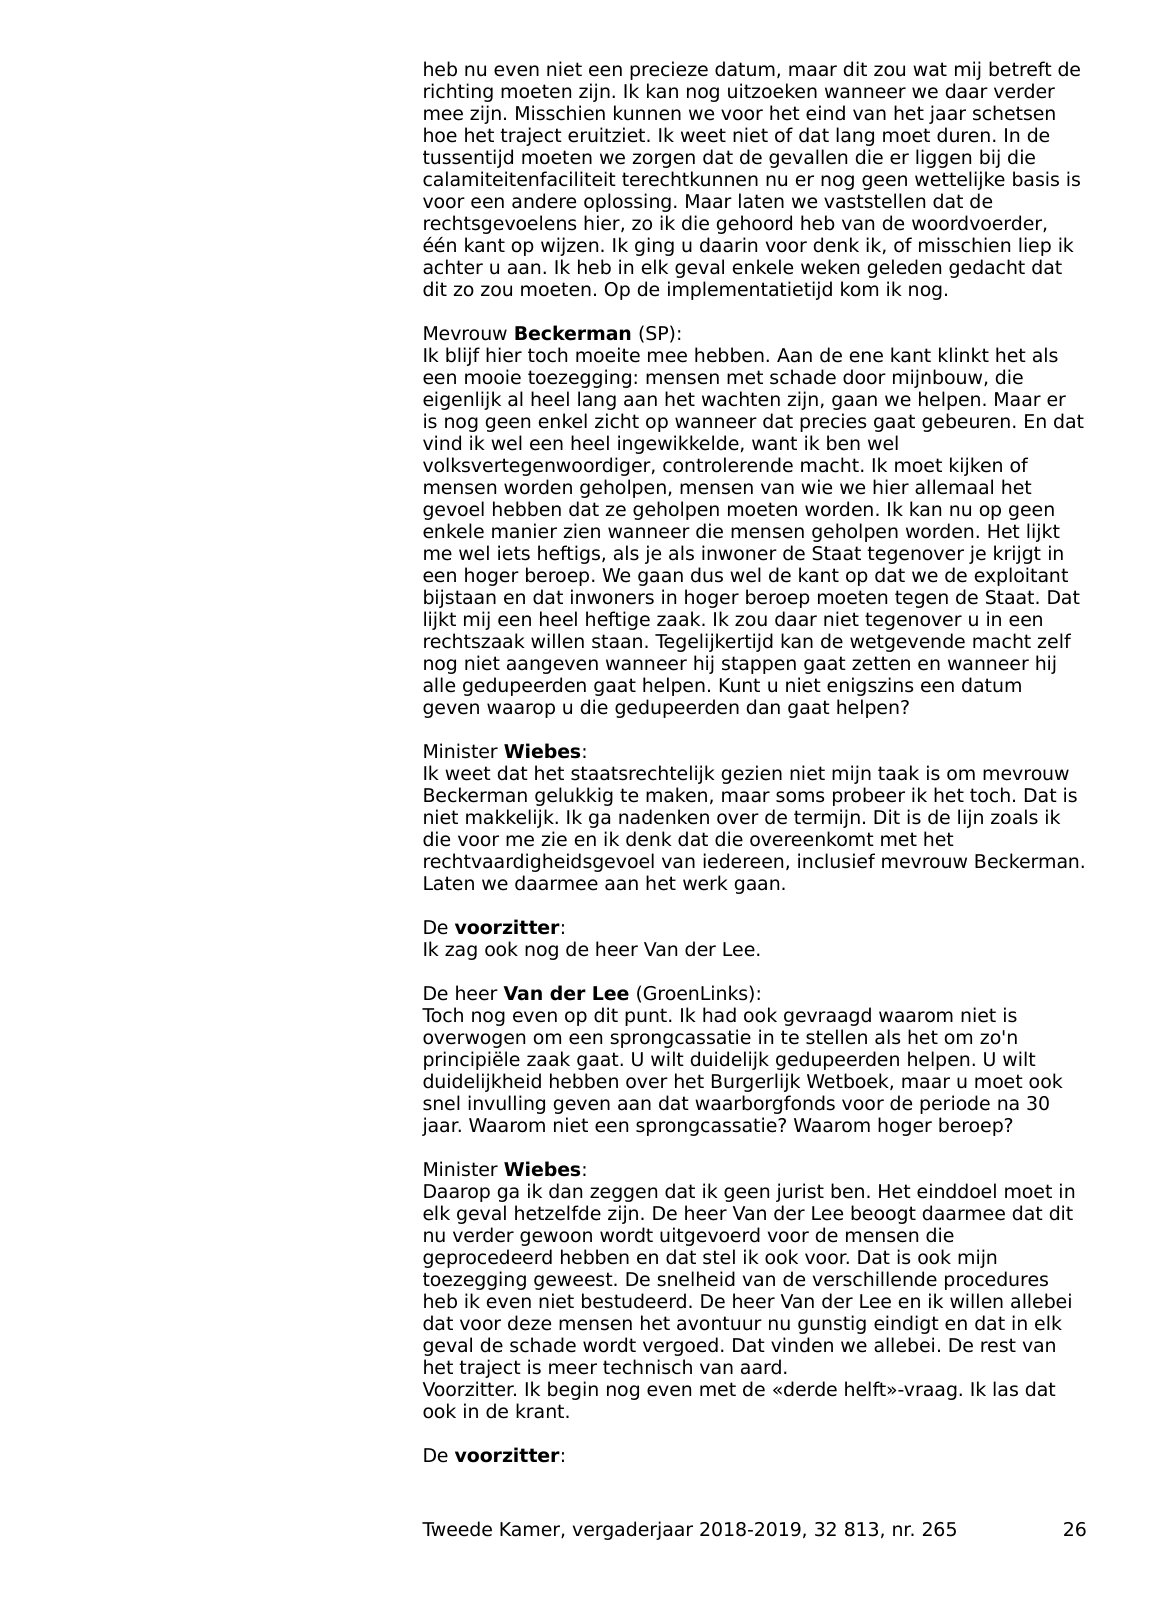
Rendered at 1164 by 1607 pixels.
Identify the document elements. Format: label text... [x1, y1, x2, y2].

text De voorzitter: [422, 1445, 1087, 1467]
text De heer Van der Lee (GroenLinks): [422, 983, 1087, 1005]
text Ik weet dat het staatsrechtelijk gezien niet mijn taak is om mevrouw Beckerman gelukkig te maken, maar soms probeer ik het toch. Dat is niet makkelijk. Ik ga nadenken over de termijn. Dit is de lijn zoals ik die voor me zie en ik denk dat die overeenkomt met het rechtvaardigheidsgevoel van iedereen, inclusief mevrouw Beckerman. Laten we daarmee aan het werk gaan. [422, 763, 1087, 895]
text Daarop ga ik dan zeggen dat ik geen jurist ben. Het einddoel moet in elk geval hetzelfde zijn. De heer Van der Lee beoogt daarmee dat dit nu verder gewoon wordt uitgevoerd voor de mensen die geprocedeerd hebben en dat stel ik ook voor. Dat is ook mijn toezegging geweest. De snelheid van de verschillende procedures heb ik even niet bestudeerd. De heer Van der Lee en ik willen allebei dat voor deze mensen het avontuur nu gunstig eindigt en dat in elk geval de schade wordt vergoed. Dat vinden we allebei. De rest van het traject is meer technisch van aard. [422, 1181, 1087, 1379]
text De voorzitter: [422, 917, 1087, 939]
text Toch nog even op dit punt. Ik had ook gevraagd waarom niet is overwogen om een sprongcassatie in te stellen als het om zo'n principiële zaak gaat. U wilt duidelijk gedupeerden helpen. U wilt duidelijkheid hebben over het Burgerlijk Wetboek, maar u moet ook snel invulling geven aan dat waarborgfonds voor de periode na 30 jaar. Waarom niet een sprongcassatie? Waarom hoger beroep? [422, 1005, 1087, 1137]
text Minister Wiebes: [422, 1159, 1087, 1181]
text Voorzitter. Ik begin nog even met de «derde helft»-vraag. Ik las dat ook in de krant. [422, 1379, 1087, 1423]
text Ik blijf hier toch moeite mee hebben. Aan de ene kant klinkt het als een mooie toezegging: mensen met schade door mijnbouw, die eigenlijk al heel lang aan het wachten zijn, gaan we helpen. Maar er is nog geen enkel zicht op wanneer dat precies gaat gebeuren. En dat vind ik wel een heel ingewikkelde, want ik ben wel volksvertegenwoordiger, controlerende macht. Ik moet kijken of mensen worden geholpen, mensen van wie we hier allemaal het gevoel hebben dat ze geholpen moeten worden. Ik kan nu op geen enkele manier zien wanneer die mensen geholpen worden. Het lijkt me wel iets heftigs, als je als inwoner de Staat tegenover je krijgt in een hoger beroep. We gaan dus wel de kant op dat we de exploitant bijstaan en dat inwoners in hoger beroep moeten tegen de Staat. Dat lijkt mij een heel heftige zaak. Ik zou daar niet tegenover u in een rechtszaak willen staan. Tegelijkertijd kan de wetgevende macht zelf nog niet aangeven wanneer hij stappen gaat zetten en wanneer hij alle gedupeerden gaat helpen. Kunt u niet enigszins een datum geven waarop u die gedupeerden dan gaat helpen? [422, 345, 1087, 719]
text Ik zag ook nog de heer Van der Lee. [422, 939, 1087, 961]
text heb nu even niet een precieze datum, maar dit zou wat mij betreft de richting moeten zijn. Ik kan nog uitzoeken wanneer we daar verder mee zijn. Misschien kunnen we voor het eind van het jaar schetsen hoe het traject eruitziet. Ik weet niet of dat lang moet duren. In de tussentijd moeten we zorgen dat de gevallen die er liggen bij die calamiteitenfaciliteit terechtkunnen nu er nog geen wettelijke basis is voor een andere oplossing. Maar laten we vaststellen dat de rechtsgevoelens hier, zo ik die gehoord heb van de woordvoerder, één kant op wijzen. Ik ging u daarin voor denk ik, of misschien liep ik achter u aan. Ik heb in elk geval enkele weken geleden gedacht dat dit zo zou moeten. Op de implementatietijd kom ik nog. [422, 59, 1087, 301]
text Mevrouw Beckerman (SP): [422, 323, 1087, 345]
text Minister Wiebes: [422, 741, 1087, 763]
